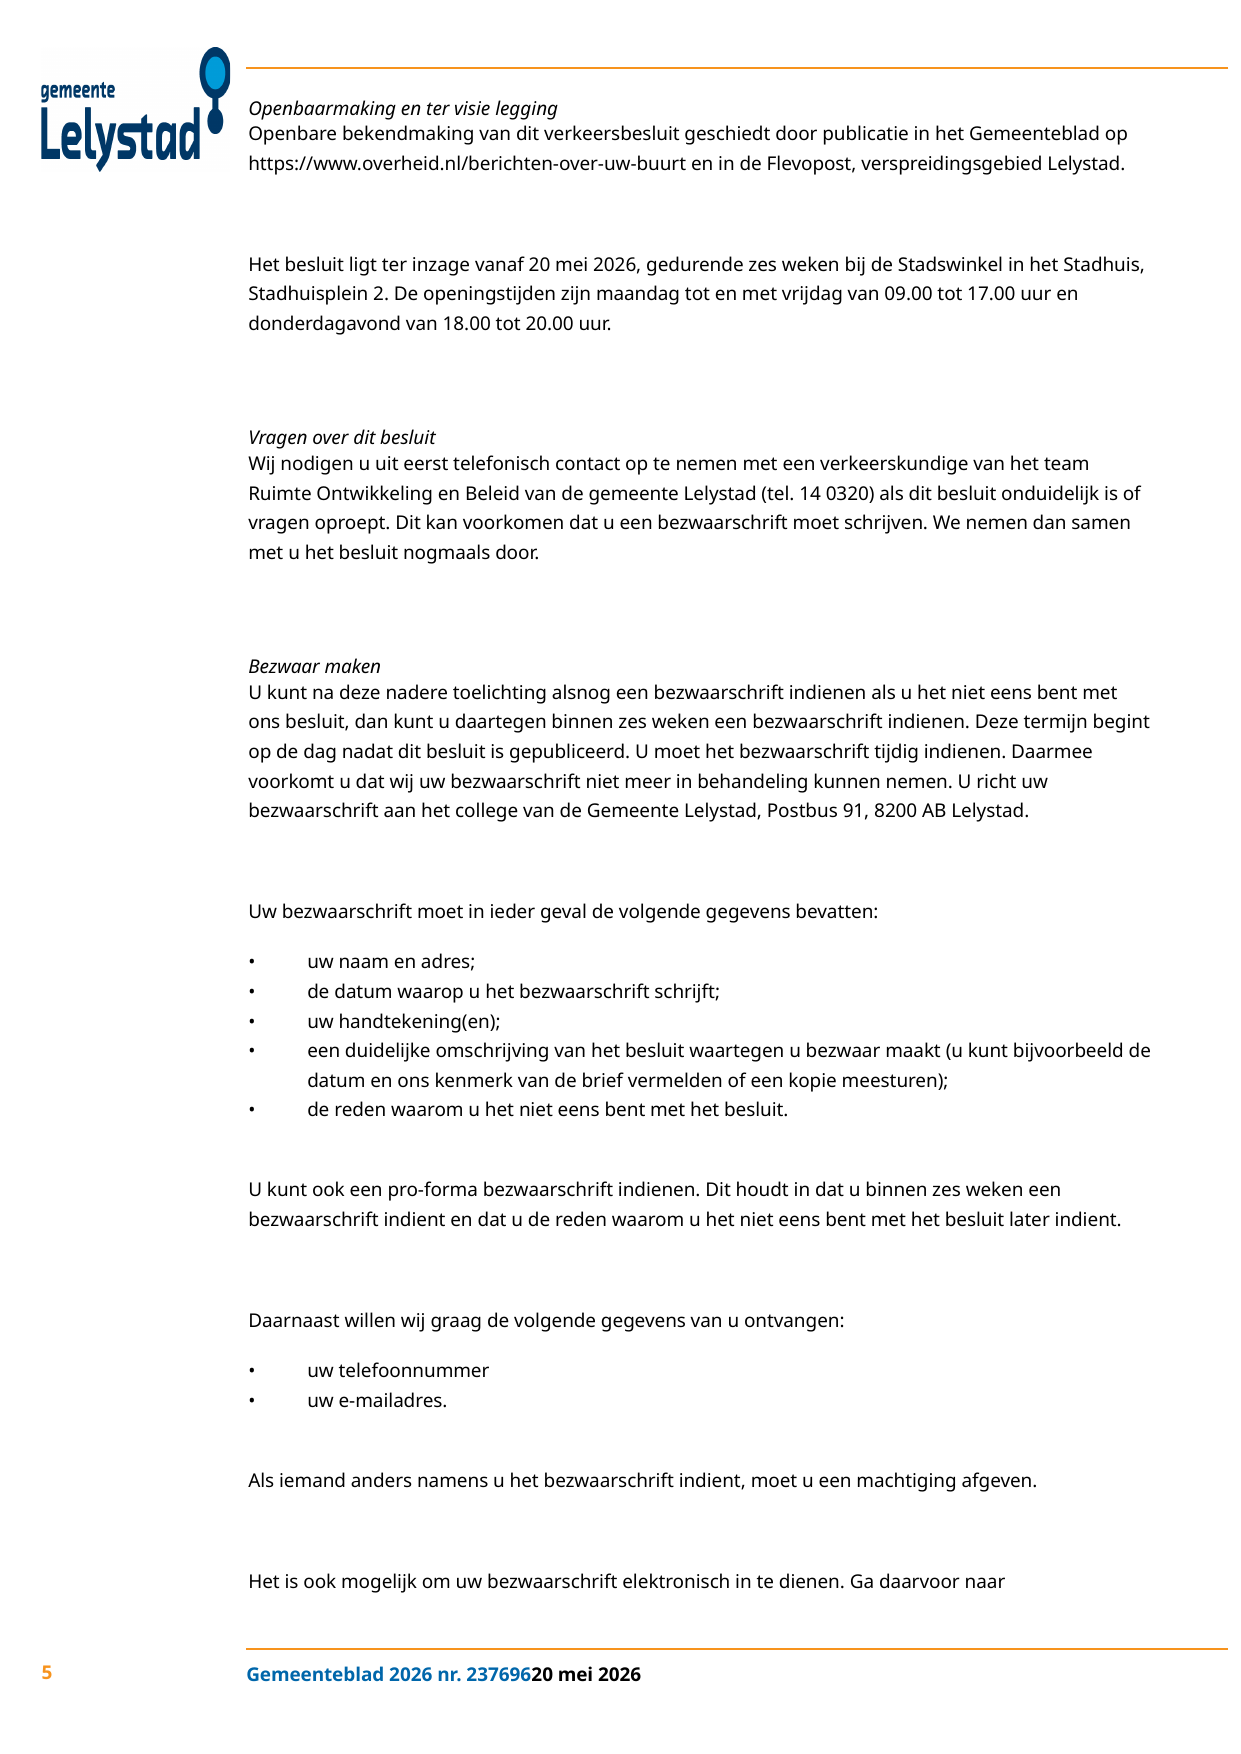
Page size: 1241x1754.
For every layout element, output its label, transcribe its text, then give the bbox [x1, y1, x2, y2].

list uw handtekening(en); [248, 1008, 1152, 1033]
text U kunt na deze nadere toelichting alsnog een bezwaarschrift indienen als u het niet eens bent met ons besluit, dan kunt u daartegen binnen zes weken een bezwaarschrift indienen. Deze termijn begint op de dag nadat dit besluit is gepubliceerd. U moet het bezwaarschrift tijdig indienen. Daarmee voorkomt u dat wij uw bezwaarschrift niet meer in behandeling kunnen nemen. U richt uw bezwaarschrift aan het college van de Gemeente Lelystad, Postbus 91, 8200 AB Lelystad. [248, 679, 1152, 823]
text Het is ook mogelijk om uw bezwaarschrift elektronisch in te dienen. Ga daarvoor naar [248, 1568, 1152, 1593]
text Daarnaast willen wij graag de volgende gegevens van u ontvangen: [248, 1307, 1152, 1333]
text Bezwaar maken [248, 653, 1152, 679]
text U kunt ook een pro-forma bezwaarschrift indienen. Dit houdt in dat u binnen zes weken een bezwaarschrift indient en dat u de reden waarom u het niet eens bent met het besluit later indient. [248, 1177, 1152, 1232]
list de reden waarom u het niet eens bent met het besluit. [248, 1097, 1152, 1122]
text Het besluit ligt ter inzage vanaf 20 mei 2026, gedurende zes weken bij de Stadswinkel in het Stadhuis, Stadhuisplein 2. De openingstijden zijn maandag tot en met vrijdag van 09.00 tot 17.00 uur en donderdagavond van 18.00 tot 20.00 uur. [248, 251, 1152, 336]
list een duidelijke omschrijving van het besluit waartegen u bezwaar maakt (u kunt bijvoorbeeld de datum en ons kenmerk van de brief vermelden of een kopie meesturen); [248, 1037, 1152, 1093]
text Uw bezwaarschrift moet in ieder geval de volgende gegevens bevatten: [248, 898, 1152, 924]
text Openbare bekendmaking van dit verkeersbesluit geschiedt door publicatie in het Gemeenteblad op https://www.overheid.nl/berichten-over-uw-buurt en in de Flevopost, verspreidingsgebied Lelystad. [248, 121, 1152, 176]
text Openbaarmaking en ter visie legging [248, 95, 1152, 121]
text Als iemand anders namens u het bezwaarschrift indient, moet u een machtiging afgeven. [248, 1467, 1152, 1493]
list uw naam en adres; [248, 949, 1152, 974]
text Vragen over dit besluit [248, 424, 1152, 450]
list uw e-mailadres. [248, 1387, 1152, 1413]
list uw telefoonnummer [248, 1357, 1152, 1383]
text Wij nodigen u uit eerst telefonisch contact op te nemen met een verkeerskundige van het team Ruimte Ontwikkeling en Beleid van de gemeente Lelystad (tel. 14 0320) als dit besluit onduidelijk is of vragen oproept. Dit kan voorkomen dat u een bezwaarschrift moet schrijven. We nemen dan samen met u het besluit nogmaals door. [248, 450, 1152, 565]
picture [41, 47, 231, 172]
list de datum waarop u het bezwaarschrift schrijft; [248, 978, 1152, 1004]
